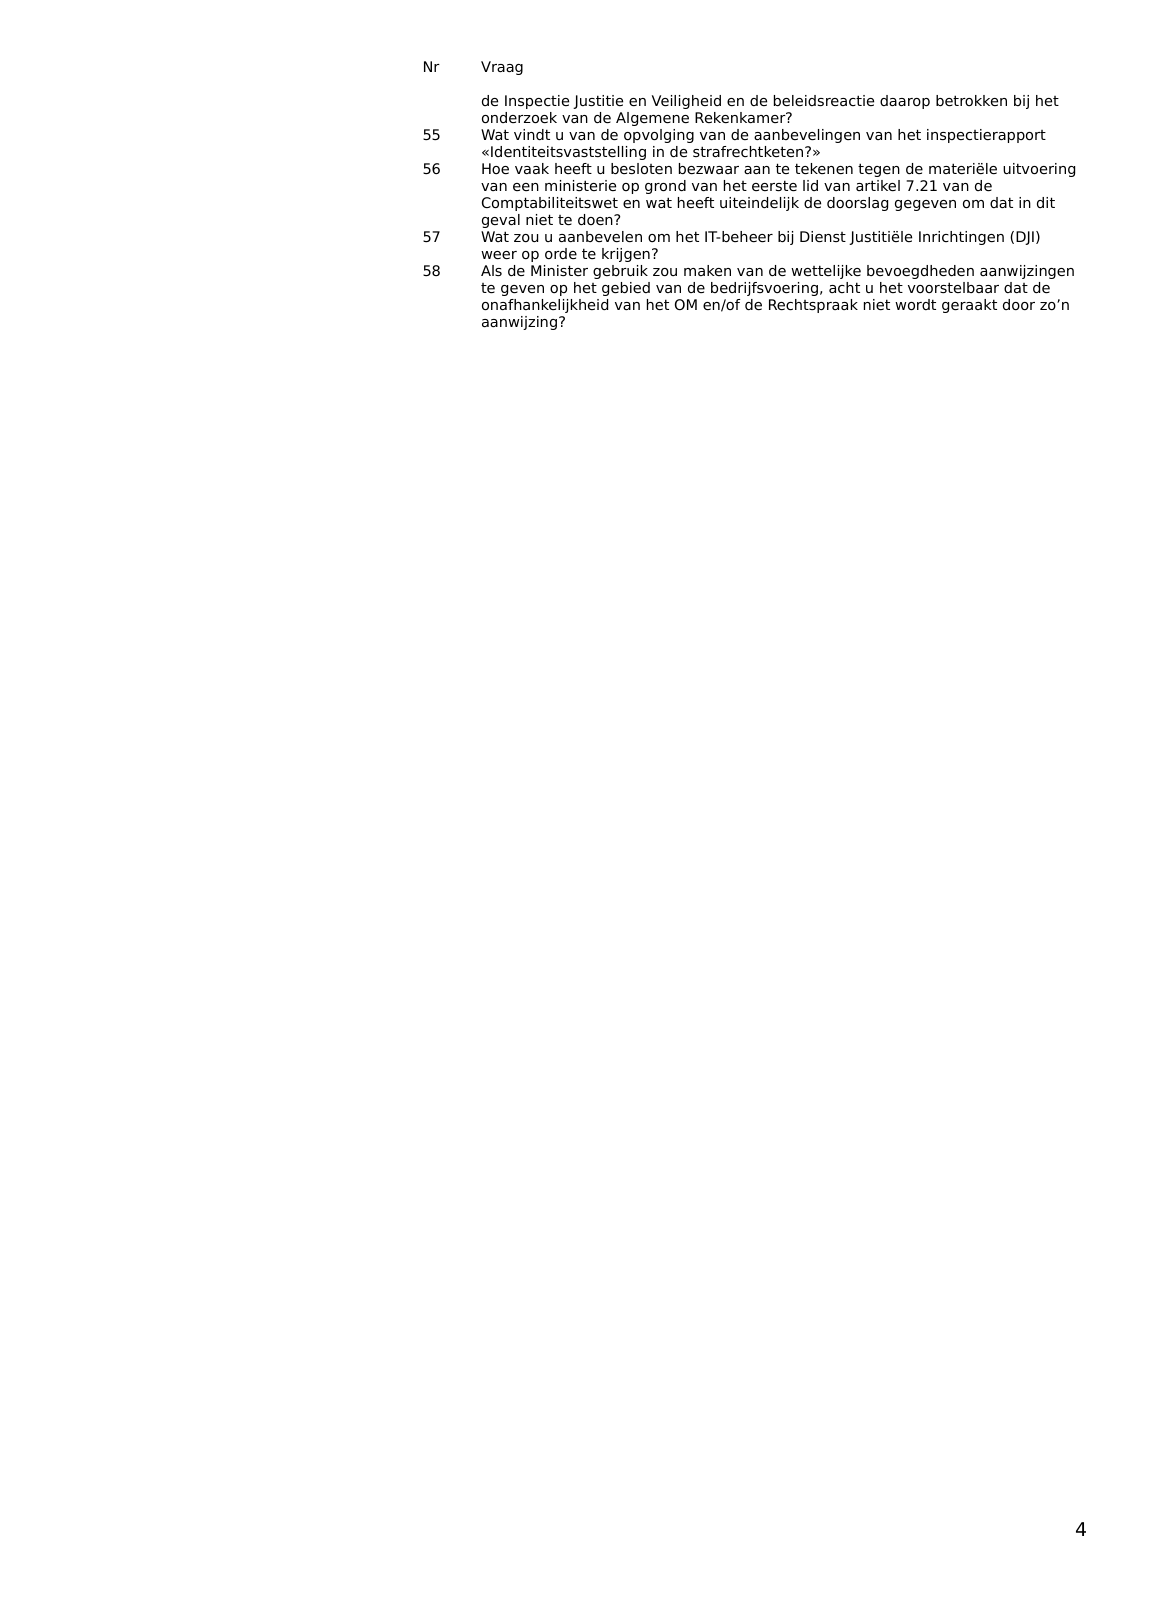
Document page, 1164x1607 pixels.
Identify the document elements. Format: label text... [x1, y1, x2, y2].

table_cell [422, 93, 475, 127]
table_cell de Inspectie Justitie en Veiligheid en de beleidsreactie daarop betrokken bij het onderzoek van de Algemene Rekenkamer? [475, 93, 1087, 127]
table_cell 55 [422, 127, 475, 161]
table_cell Als de Minister gebruik zou maken van de wettelijke bevoegdheden aanwijzingen te geven op het gebied van de bedrijfsvoering, acht u het voorstelbaar dat de onafhankelijkheid van het OM en/of de Rechtspraak niet wordt geraakt door zo’n aanwijzing? [475, 263, 1087, 331]
table_cell [475, 76, 1087, 93]
table_cell 58 [422, 263, 475, 331]
table_header Nr [422, 59, 475, 76]
table_cell Wat zou u aanbevelen om het IT-beheer bij Dienst Justitiële Inrichtingen (DJI) weer op orde te krijgen? [475, 229, 1087, 263]
table_cell 57 [422, 229, 475, 263]
table_header Vraag [475, 59, 1087, 76]
table_cell [422, 76, 475, 93]
table_cell Hoe vaak heeft u besloten bezwaar aan te tekenen tegen de materiële uitvoering van een ministerie op grond van het eerste lid van artikel 7.21 van de Comptabiliteitswet en wat heeft uiteindelijk de doorslag gegeven om dat in dit geval niet te doen? [475, 161, 1087, 229]
table_cell 56 [422, 161, 475, 229]
table_cell Wat vindt u van de opvolging van de aanbevelingen van het inspectierapport «Identiteitsvaststelling in de strafrechtketen?» [475, 127, 1087, 161]
